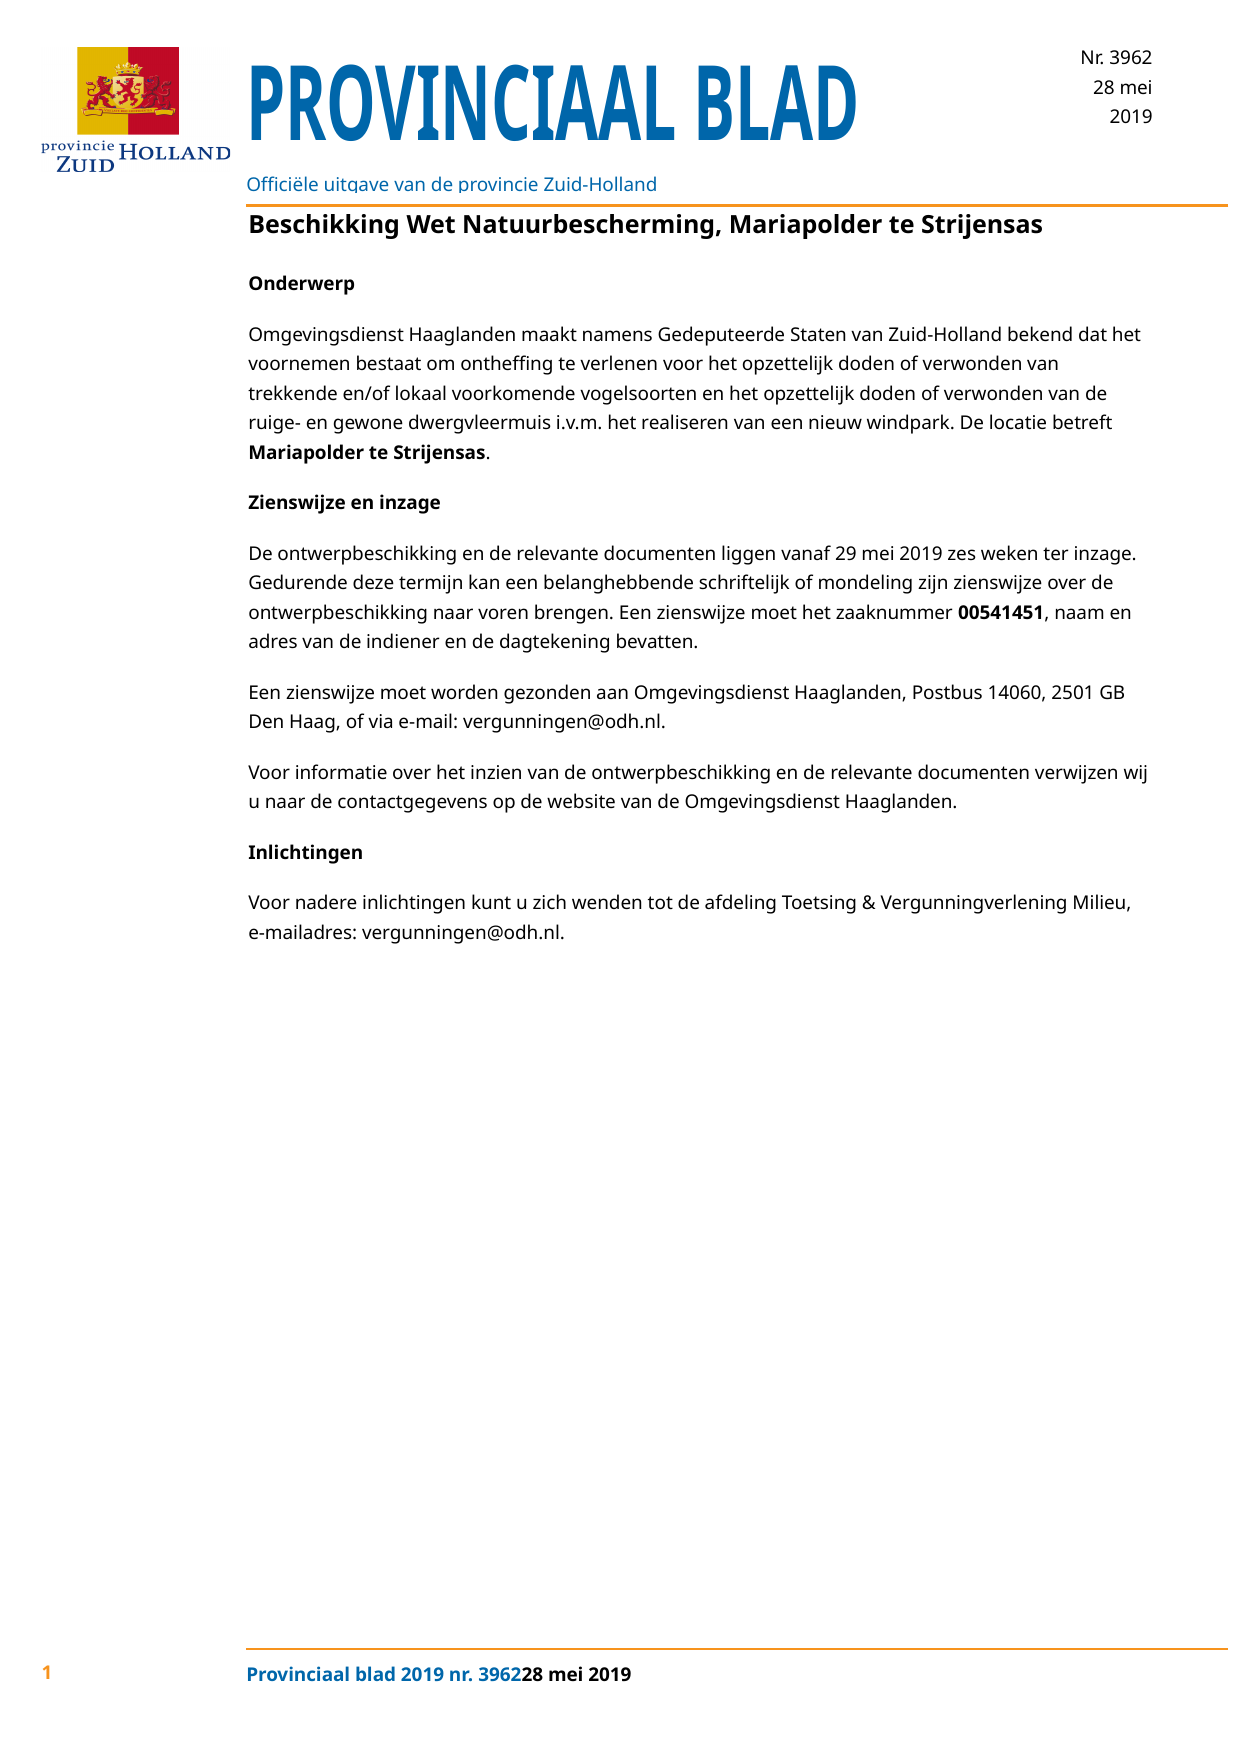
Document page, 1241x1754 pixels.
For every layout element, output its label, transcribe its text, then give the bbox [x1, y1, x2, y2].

text De ontwerpbeschikking en de relevante documenten liggen vanaf 29 mei 2019 zes weken ter inzage. Gedurende deze termijn kan een belanghebbende schriftelijk of mondeling zijn zienswijze over de ontwerpbeschikking naar voren brengen. Een zienswijze moet het zaaknummer 00541451, naam en adres van de indiener en de dagtekening bevatten. [248, 540, 1152, 654]
text Inlichtingen [248, 839, 1152, 865]
text Een zienswijze moet worden gezonden aan Omgevingsdienst Haaglanden, Postbus 14060, 2501 GB Den Haag, of via e-mail: vergunningen@odh.nl. [248, 679, 1152, 734]
text Voor informatie over het inzien van de ontwerpbeschikking en de relevante documenten verwijzen wij u naar de contactgegevens op de website van de Omgevingsdienst Haaglanden. [248, 759, 1152, 814]
text Zienswijze en inzage [248, 489, 1152, 515]
text Beschikking Wet Natuurbescherming, Mariapolder te Strijensas [248, 207, 1152, 241]
text Onderwerp [248, 270, 1152, 296]
text Voor nadere inlichtingen kunt u zich wenden tot de afdeling Toetsing & Vergunningverlening Milieu, e-mailadres: vergunningen@odh.nl. [248, 889, 1152, 945]
text Omgevingsdienst Haaglanden maakt namens Gedeputeerde Staten van Zuid-Holland bekend dat het voornemen bestaat om ontheffing te verlenen voor het opzettelijk doden of verwonden van trekkende en/of lokaal voorkomende vogelsoorten en het opzettelijk doden of verwonden van de ruige- en gewone dwergvleermuis i.v.m. het realiseren van een nieuw windpark. De locatie betreft Mariapolder te Strijensas. [248, 321, 1152, 465]
picture [41, 47, 231, 172]
